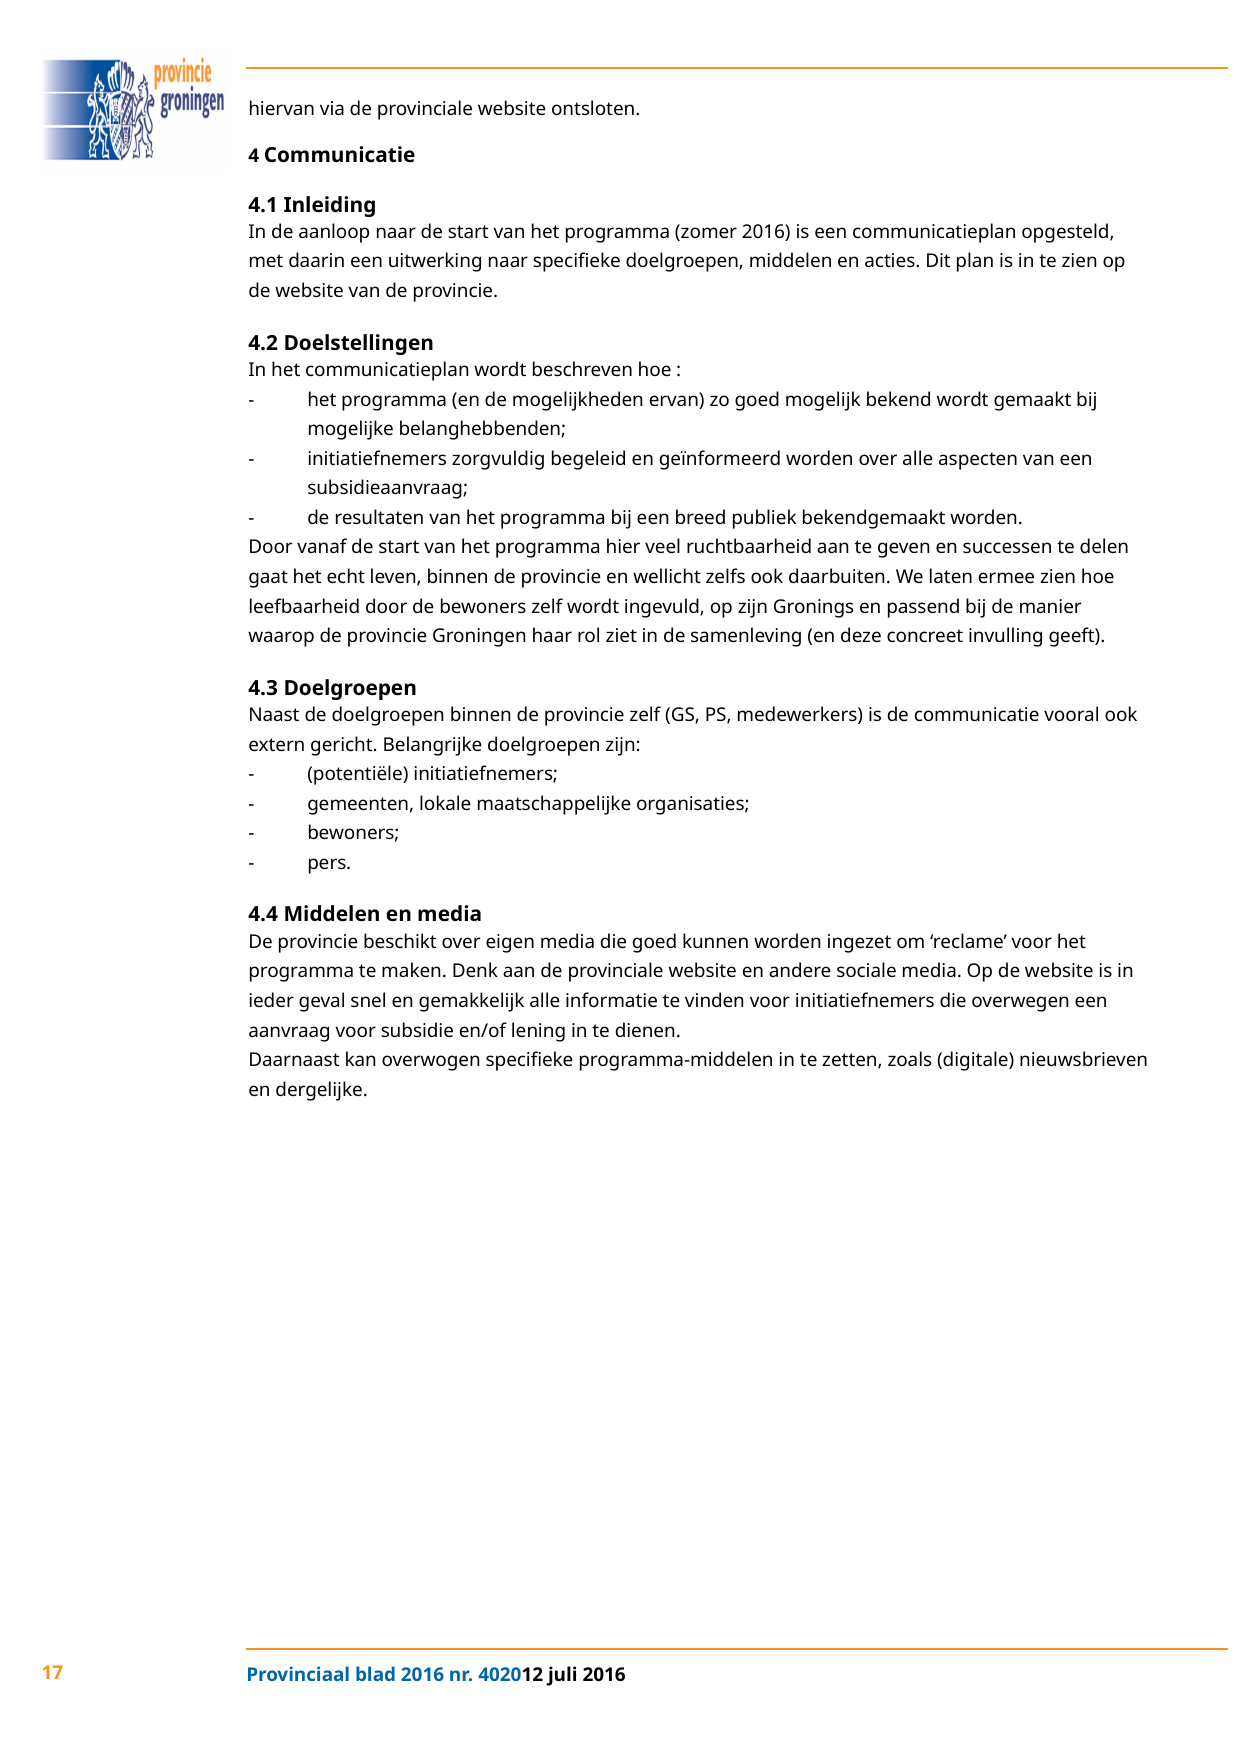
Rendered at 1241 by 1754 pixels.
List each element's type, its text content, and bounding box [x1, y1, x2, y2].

list initiatiefnemers zorgvuldig begeleid en geïnformeerd worden over alle aspecten van een subsidieaanvraag; [248, 445, 1152, 500]
text 4.3 Doelgroepen [248, 673, 1152, 701]
text hiervan via de provinciale website ontsloten. [248, 95, 1152, 121]
list bewoners; [248, 819, 1152, 845]
list (potentiële) initiatiefnemers; [248, 760, 1152, 786]
list het programma (en de mogelijkheden ervan) zo goed mogelijk bekend wordt gemaakt bij mogelijke belanghebbenden; [248, 386, 1152, 441]
text 4.2 Doelstellingen [248, 328, 1152, 356]
text In het communicatieplan wordt beschreven hoe : [248, 356, 1152, 382]
text De provincie beschikt over eigen media die goed kunnen worden ingezet om ‘reclame’ voor het programma te maken. Denk aan de provinciale website en andere sociale media. Op de website is in ieder geval snel en gemakkelijk alle informatie te vinden voor initiatiefnemers die overwegen een aanvraag voor subsidie en/of lening in te dienen. [248, 928, 1152, 1042]
text 4.1 Inleiding [248, 190, 1152, 218]
text In de aanloop naar de start van het programma (zomer 2016) is een communicatieplan opgesteld, met daarin een uitwerking naar specifieke doelgroepen, middelen en acties. Dit plan is in te zien op de website van de provincie. [248, 218, 1152, 303]
list gemeenten, lokale maatschappelijke organisaties; [248, 790, 1152, 816]
text 4.4 Middelen en media [248, 899, 1152, 928]
text Daarnaast kan overwogen specifieke programma-middelen in te zetten, zoals (digitale) nieuwsbrieven en dergelijke. [248, 1046, 1152, 1102]
text Door vanaf de start van het programma hier veel ruchtbaarheid aan te geven en successen te delen gaat het echt leven, binnen de provincie en wellicht zelfs ook daarbuiten. We laten ermee zien hoe leefbaarheid door de bewoners zelf wordt ingevuld, op zijn Gronings en passend bij de manier waarop de provincie Groningen haar rol ziet in de samenleving (en deze concreet invulling geeft). [248, 534, 1152, 648]
picture [41, 47, 231, 172]
text 4 Communicatie [248, 140, 1152, 169]
text Naast de doelgroepen binnen de provincie zelf (GS, PS, medewerkers) is de communicatie vooral ook extern gericht. Belangrijke doelgroepen zijn: [248, 701, 1152, 757]
list pers. [248, 849, 1152, 875]
list de resultaten van het programma bij een breed publiek bekendgemaakt worden. [248, 504, 1152, 530]
